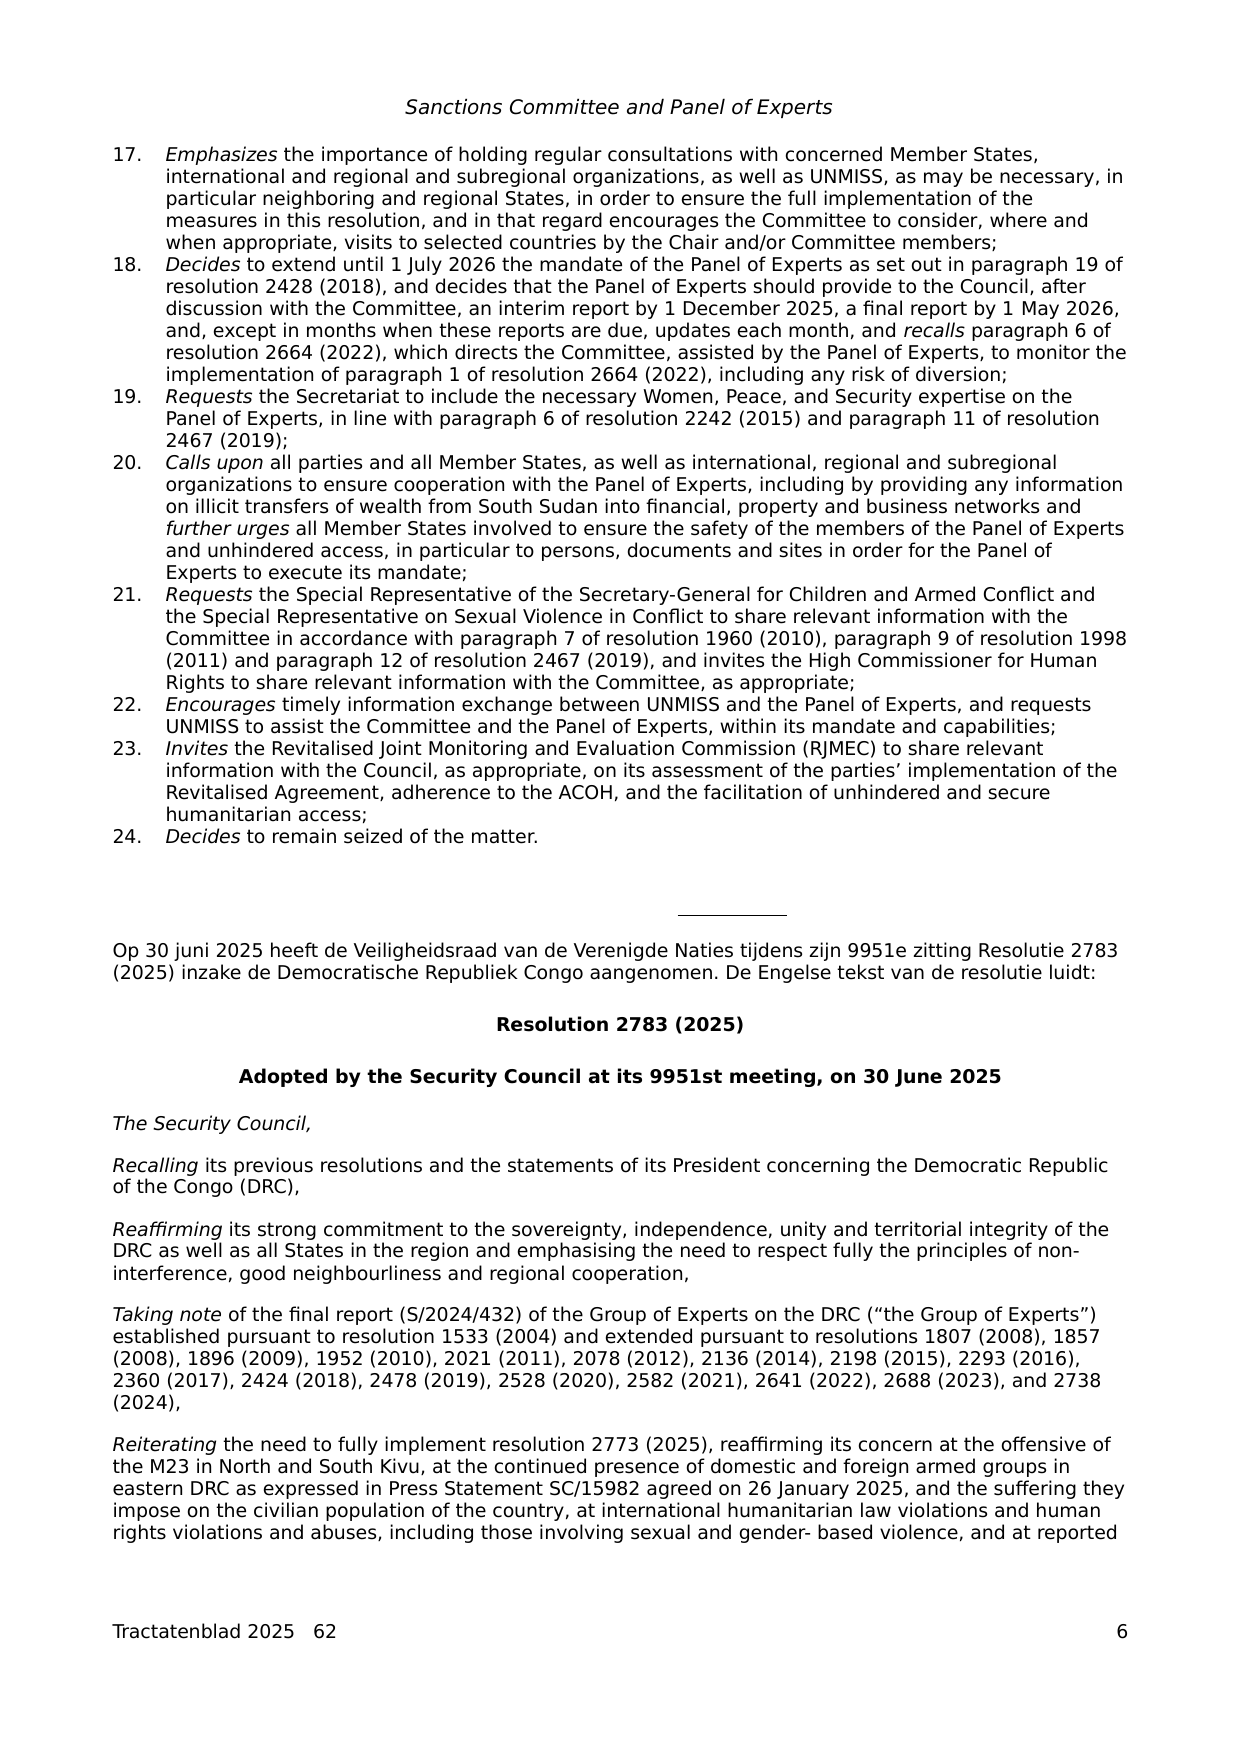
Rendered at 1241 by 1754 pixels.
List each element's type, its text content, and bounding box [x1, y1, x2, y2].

text 24. Decides to remain seized of the matter. [112, 826, 1128, 848]
text Reaffirming its strong commitment to the sovereignty, independence, unity and territorial integrity of the DRC as well as all States in the region and emphasising the need to respect fully the principles of non-interference, good neighbourliness and regional cooperation, [112, 1218, 1128, 1284]
subtitle Resolution 2783 (2025) [112, 1013, 1128, 1036]
text 19. Requests the Secretariat to include the necessary Women, Peace, and Security expertise on the Panel of Experts, in line with paragraph 6 of resolution 2242 (2015) and paragraph 11 of resolution 2467 (2019); [112, 386, 1128, 452]
text 23. Invites the Revitalised Joint Monitoring and Evaluation Commission (RJMEC) to share relevant information with the Council, as appropriate, on its assessment of the parties’ implementation of the Revitalised Agreement, adherence to the ACOH, and the facilitation of unhindered and secure humanitarian access; [112, 738, 1128, 826]
text 21. Requests the Special Representative of the Secretary-General for Children and Armed Conflict and the Special Representative on Sexual Violence in Conflict to share relevant information with the Committee in accordance with paragraph 7 of resolution 1960 (2010), paragraph 9 of resolution 1998 (2011) and paragraph 12 of resolution 2467 (2019), and invites the High Commissioner for Human Rights to share relevant information with the Committee, as appropriate; [112, 584, 1128, 694]
text 17. Emphasizes the importance of holding regular consultations with concerned Member States, international and regional and subregional organizations, as well as UNMISS, as may be necessary, in particular neighboring and regional States, in order to ensure the full implementation of the measures in this resolution, and in that regard encourages the Committee to consider, where and when appropriate, visits to selected countries by the Chair and/or Committee members; [112, 144, 1128, 254]
text 18. Decides to extend until 1 July 2026 the mandate of the Panel of Experts as set out in paragraph 19 of resolution 2428 (2018), and decides that the Panel of Experts should provide to the Council, after discussion with the Committee, an interim report by 1 December 2025, a final report by 1 May 2026, and, except in months when these reports are due, updates each month, and recalls paragraph 6 of resolution 2664 (2022), which directs the Committee, assisted by the Panel of Experts, to monitor the implementation of paragraph 1 of resolution 2664 (2022), including any risk of diversion; [112, 254, 1128, 386]
text 22. Encourages timely information exchange between UNMISS and the Panel of Experts, and requests UNMISS to assist the Committee and the Panel of Experts, within its mandate and capabilities; [112, 694, 1128, 738]
text Taking note of the final report (S/2024/432) of the Group of Experts on the DRC (“the Group of Experts”) established pursuant to resolution 1533 (2004) and extended pursuant to resolutions 1807 (2008), 1857 (2008), 1896 (2009), 1952 (2010), 2021 (2011), 2078 (2012), 2136 (2014), 2198 (2015), 2293 (2016), 2360 (2017), 2424 (2018), 2478 (2019), 2528 (2020), 2582 (2021), 2641 (2022), 2688 (2023), and 2738 (2024), [112, 1304, 1128, 1414]
text The Security Council, [112, 1112, 1128, 1134]
text Reiterating the need to fully implement resolution 2773 (2025), reaffirming its concern at the offensive of the M23 in North and South Kivu, at the continued presence of domestic and foreign armed groups in eastern DRC as expressed in Press Statement SC/15982 agreed on 26 January 2025, and the suffering they impose on the civilian population of the country, at international humanitarian law violations and human rights violations and abuses, including those involving sexual and gender- based violence, and at reported [112, 1434, 1128, 1544]
subtitle Sanctions Committee and Panel of Experts [112, 96, 1128, 119]
text Op 30 juni 2025 heeft de Veiligheidsraad van de Verenigde Naties tijdens zijn 9951e zitting Resolutie 2783 (2025) inzake de Democratische Republiek Congo aangenomen. De Engelse tekst van de resolutie luidt: [112, 939, 1128, 983]
text 20. Calls upon all parties and all Member States, as well as international, regional and subregional organizations to ensure cooperation with the Panel of Experts, including by providing any information on illicit transfers of wealth from South Sudan into financial, property and business networks and further urges all Member States involved to ensure the safety of the members of the Panel of Experts and unhindered access, in particular to persons, documents and sites in order for the Panel of Experts to execute its mandate; [112, 452, 1128, 584]
text Recalling its previous resolutions and the statements of its President concerning the Democratic Republic of the Congo (DRC), [112, 1154, 1128, 1198]
subtitle Adopted by the Security Council at its 9951st meeting, on 30 June 2025 [112, 1066, 1128, 1087]
